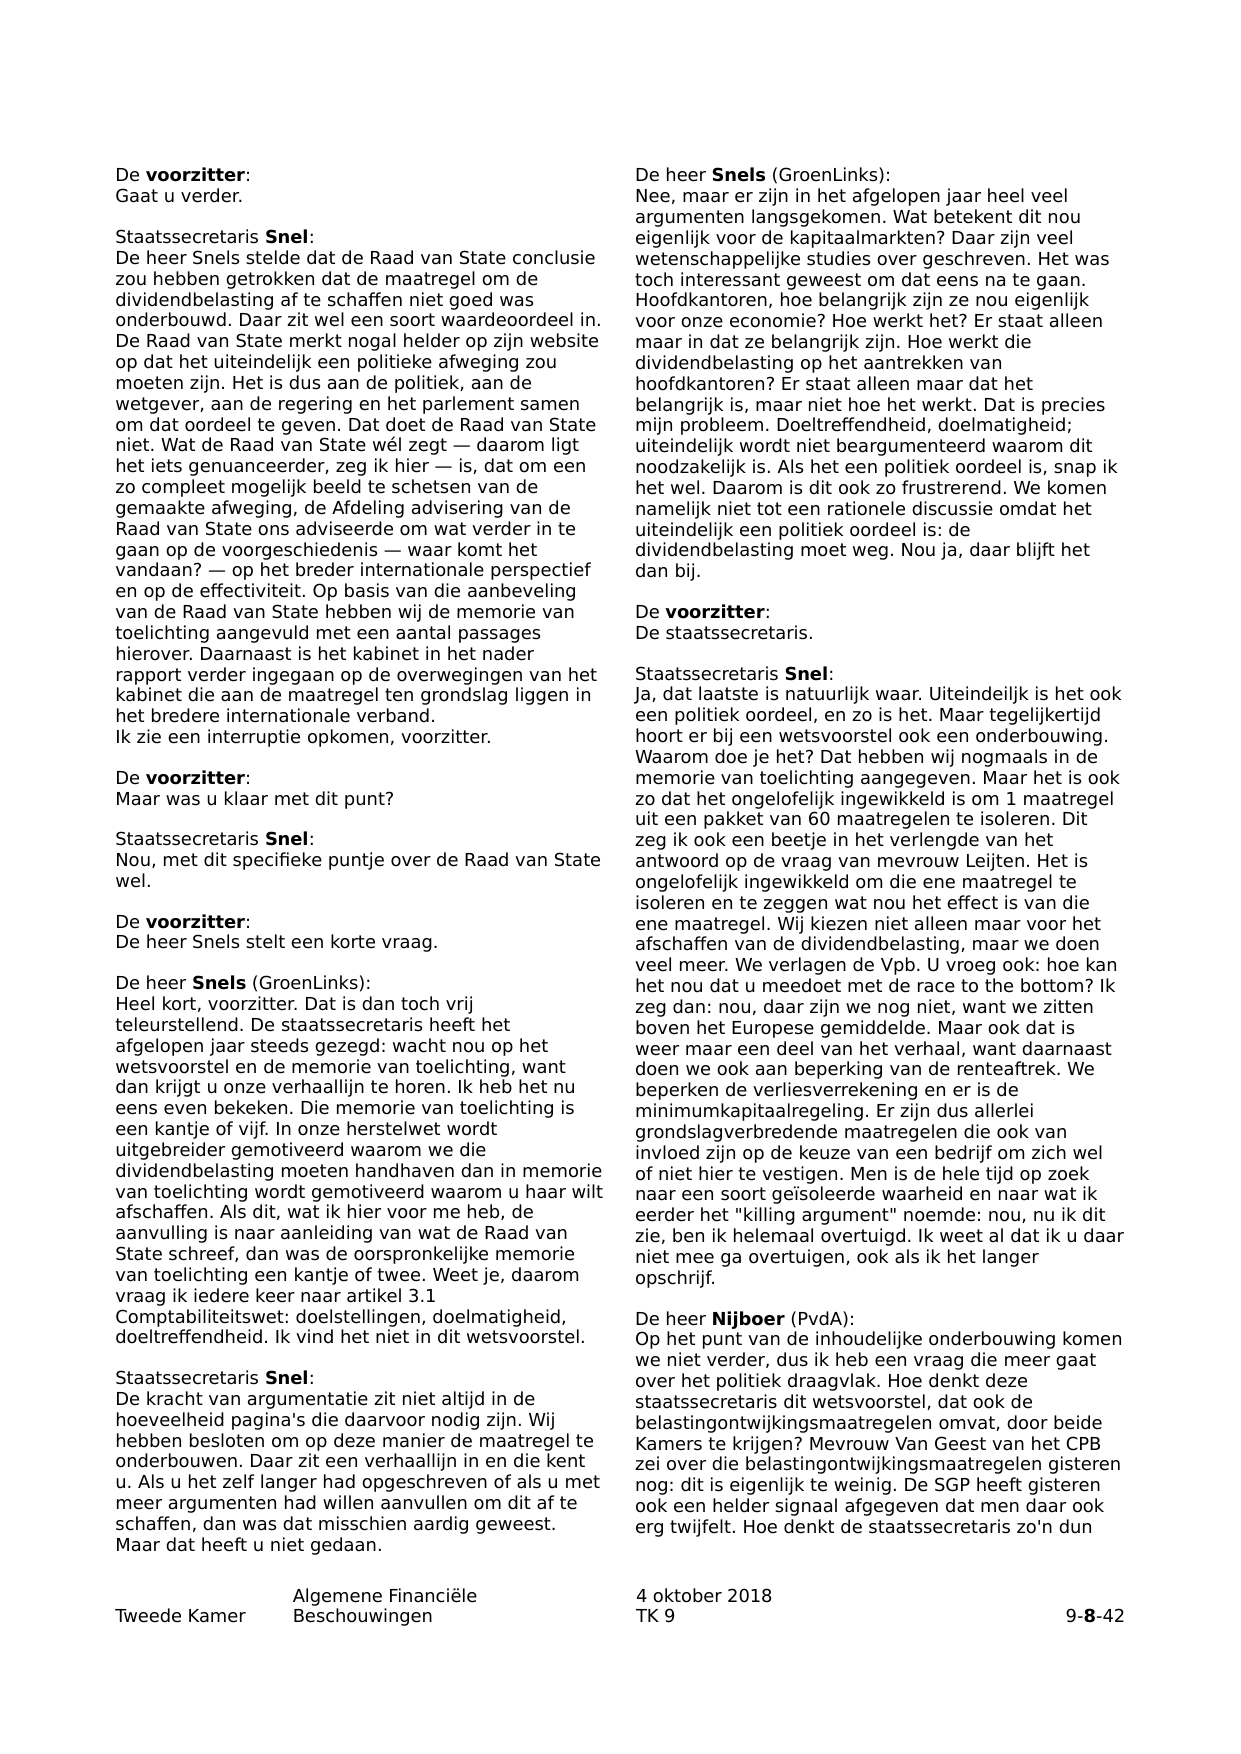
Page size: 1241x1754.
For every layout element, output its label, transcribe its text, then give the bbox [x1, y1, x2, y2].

text Ja, dat laatste is natuurlijk waar. Uiteindeiljk is het ook een politiek oordeel, en zo is het. Maar tegelijkertijd hoort er bij een wetsvoorstel ook een onderbouwing. Waarom doe je het? Dat hebben wij nogmaals in de memorie van toelichting aangegeven. Maar het is ook zo dat het ongelofelijk ingewikkeld is om 1 maatregel uit een pakket van 60 maatregelen te isoleren. Dit zeg ik ook een beetje in het verlengde van het antwoord op de vraag van mevrouw Leijten. Het is ongelofelijk ingewikkeld om die ene maatregel te isoleren en te zeggen wat nou het effect is van die ene maatregel. Wij kiezen niet alleen maar voor het afschaffen van de dividendbelasting, maar we doen veel meer. We verlagen de Vpb. U vroeg ook: hoe kan het nou dat u meedoet met de race to the bottom? Ik zeg dan: nou, daar zijn we nog niet, want we zitten boven het Europese gemiddelde. Maar ook dat is weer maar een deel van het verhaal, want daarnaast doen we ook aan beperking van de renteaftrek. We beperken de verliesverrekening en er is de minimumkapitaalregeling. Er zijn dus allerlei grondslagverbredende maatregelen die ook van invloed zijn op de keuze van een bedrijf om zich wel of niet hier te vestigen. Men is de hele tijd op zoek naar een soort geïsoleerde waarheid en naar wat ik eerder het "killing argument" noemde: nou, nu ik dit zie, ben ik helemaal overtuigd. Ik weet al dat ik u daar niet mee ga overtuigen, ook als ik het langer opschrijf. [635, 684, 1125, 1288]
text De heer Snels stelde dat de Raad van State conclusie zou hebben getrokken dat de maatregel om de dividendbelasting af te schaffen niet goed was onderbouwd. Daar zit wel een soort waardeoordeel in. De Raad van State merkt nogal helder op zijn website op dat het uiteindelijk een politieke afweging zou moeten zijn. Het is dus aan de politiek, aan de wetgever, aan de regering en het parlement samen om dat oordeel te geven. Dat doet de Raad van State niet. Wat de Raad van State wél zegt — daarom ligt het iets genuanceerder, zeg ik hier — is, dat om een zo compleet mogelijk beeld te schetsen van de gemaakte afweging, de Afdeling advisering van de Raad van State ons adviseerde om wat verder in te gaan op de voorgeschiedenis — waar komt het vandaan? — op het breder internationale perspectief en op de effectiviteit. Op basis van die aanbeveling van de Raad van State hebben wij de memorie van toelichting aangevuld met een aantal passages hierover. Daarnaast is het kabinet in het nader rapport verder ingegaan op de overwegingen van het kabinet die aan de maatregel ten grondslag liggen in het bredere internationale verband. [115, 248, 605, 727]
text Nee, maar er zijn in het afgelopen jaar heel veel argumenten langsgekomen. Wat betekent dit nou eigenlijk voor de kapitaalmarkten? Daar zijn veel wetenschappelijke studies over geschreven. Het was toch interessant geweest om dat eens na te gaan. Hoofdkantoren, hoe belangrijk zijn ze nou eigenlijk voor onze economie? Hoe werkt het? Er staat alleen maar in dat ze belangrijk zijn. Hoe werkt die dividendbelasting op het aantrekken van hoofdkantoren? Er staat alleen maar dat het belangrijk is, maar niet hoe het werkt. Dat is precies mijn probleem. Doeltreffendheid, doelmatigheid; uiteindelijk wordt niet beargumenteerd waarom dit noodzakelijk is. Als het een politiek oordeel is, snap ik het wel. Daarom is dit ook zo frustrerend. We komen namelijk niet tot een rationele discussie omdat het uiteindelijk een politiek oordeel is: de dividendbelasting moet weg. Nou ja, daar blijft het dan bij. [635, 186, 1125, 582]
text De voorzitter: [115, 768, 605, 788]
text De heer Nijboer (PvdA): [635, 1308, 1125, 1329]
text De heer Snels stelt een korte vraag. [115, 932, 605, 953]
text Gaat u verder. [115, 186, 605, 207]
text De heer Snels (GroenLinks): [635, 165, 1125, 186]
text De voorzitter: [115, 912, 605, 932]
text De voorzitter: [635, 602, 1125, 623]
text De voorzitter: [115, 165, 605, 186]
text Heel kort, voorzitter. Dat is dan toch vrij teleurstellend. De staatssecretaris heeft het afgelopen jaar steeds gezegd: wacht nou op het wetsvoorstel en de memorie van toelichting, want dan krijgt u onze verhaallijn te horen. Ik heb het nu eens even bekeken. Die memorie van toelichting is een kantje of vijf. In onze herstelwet wordt uitgebreider gemotiveerd waarom we die dividendbelasting moeten handhaven dan in memorie van toelichting wordt gemotiveerd waarom u haar wilt afschaffen. Als dit, wat ik hier voor me heb, de aanvulling is naar aanleiding van wat de Raad van State schreef, dan was de oorspronkelijke memorie van toelichting een kantje of twee. Weet je, daarom vraag ik iedere keer naar artikel 3.1 Comptabiliteitswet: doelstellingen, doelmatigheid, doeltreffendheid. Ik vind het niet in dit wetsvoorstel. [115, 994, 605, 1348]
text Op het punt van de inhoudelijke onderbouwing komen we niet verder, dus ik heb een vraag die meer gaat over het politiek draagvlak. Hoe denkt deze staatssecretaris dit wetsvoorstel, dat ook de belastingontwijkingsmaatregelen omvat, door beide Kamers te krijgen? Mevrouw Van Geest van het CPB zei over die belastingontwijkingsmaatregelen gisteren nog: dit is eigenlijk te weinig. De SGP heeft gisteren ook een helder signaal afgegeven dat men daar ook erg twijfelt. Hoe denkt de staatssecretaris zo'n dun [635, 1329, 1125, 1537]
text Staatssecretaris Snel: [115, 829, 605, 850]
text De heer Snels (GroenLinks): [115, 973, 605, 994]
text De staatssecretaris. [635, 623, 1125, 643]
text Maar was u klaar met dit punt? [115, 788, 605, 809]
text Staatssecretaris Snel: [115, 1368, 605, 1389]
text Ik zie een interruptie opkomen, voorzitter. [115, 727, 605, 748]
text De kracht van argumentatie zit niet altijd in de hoeveelheid pagina's die daarvoor nodig zijn. Wij hebben besloten om op deze manier de maatregel te onderbouwen. Daar zit een verhaallijn in en die kent u. Als u het zelf langer had opgeschreven of als u met meer argumenten had willen aanvullen om dit af te schaffen, dan was dat misschien aardig geweest. Maar dat heeft u niet gedaan. [115, 1389, 605, 1555]
text Staatssecretaris Snel: [115, 227, 605, 248]
text Staatssecretaris Snel: [635, 663, 1125, 684]
text Nou, met dit specifieke puntje over de Raad van State wel. [115, 850, 605, 892]
